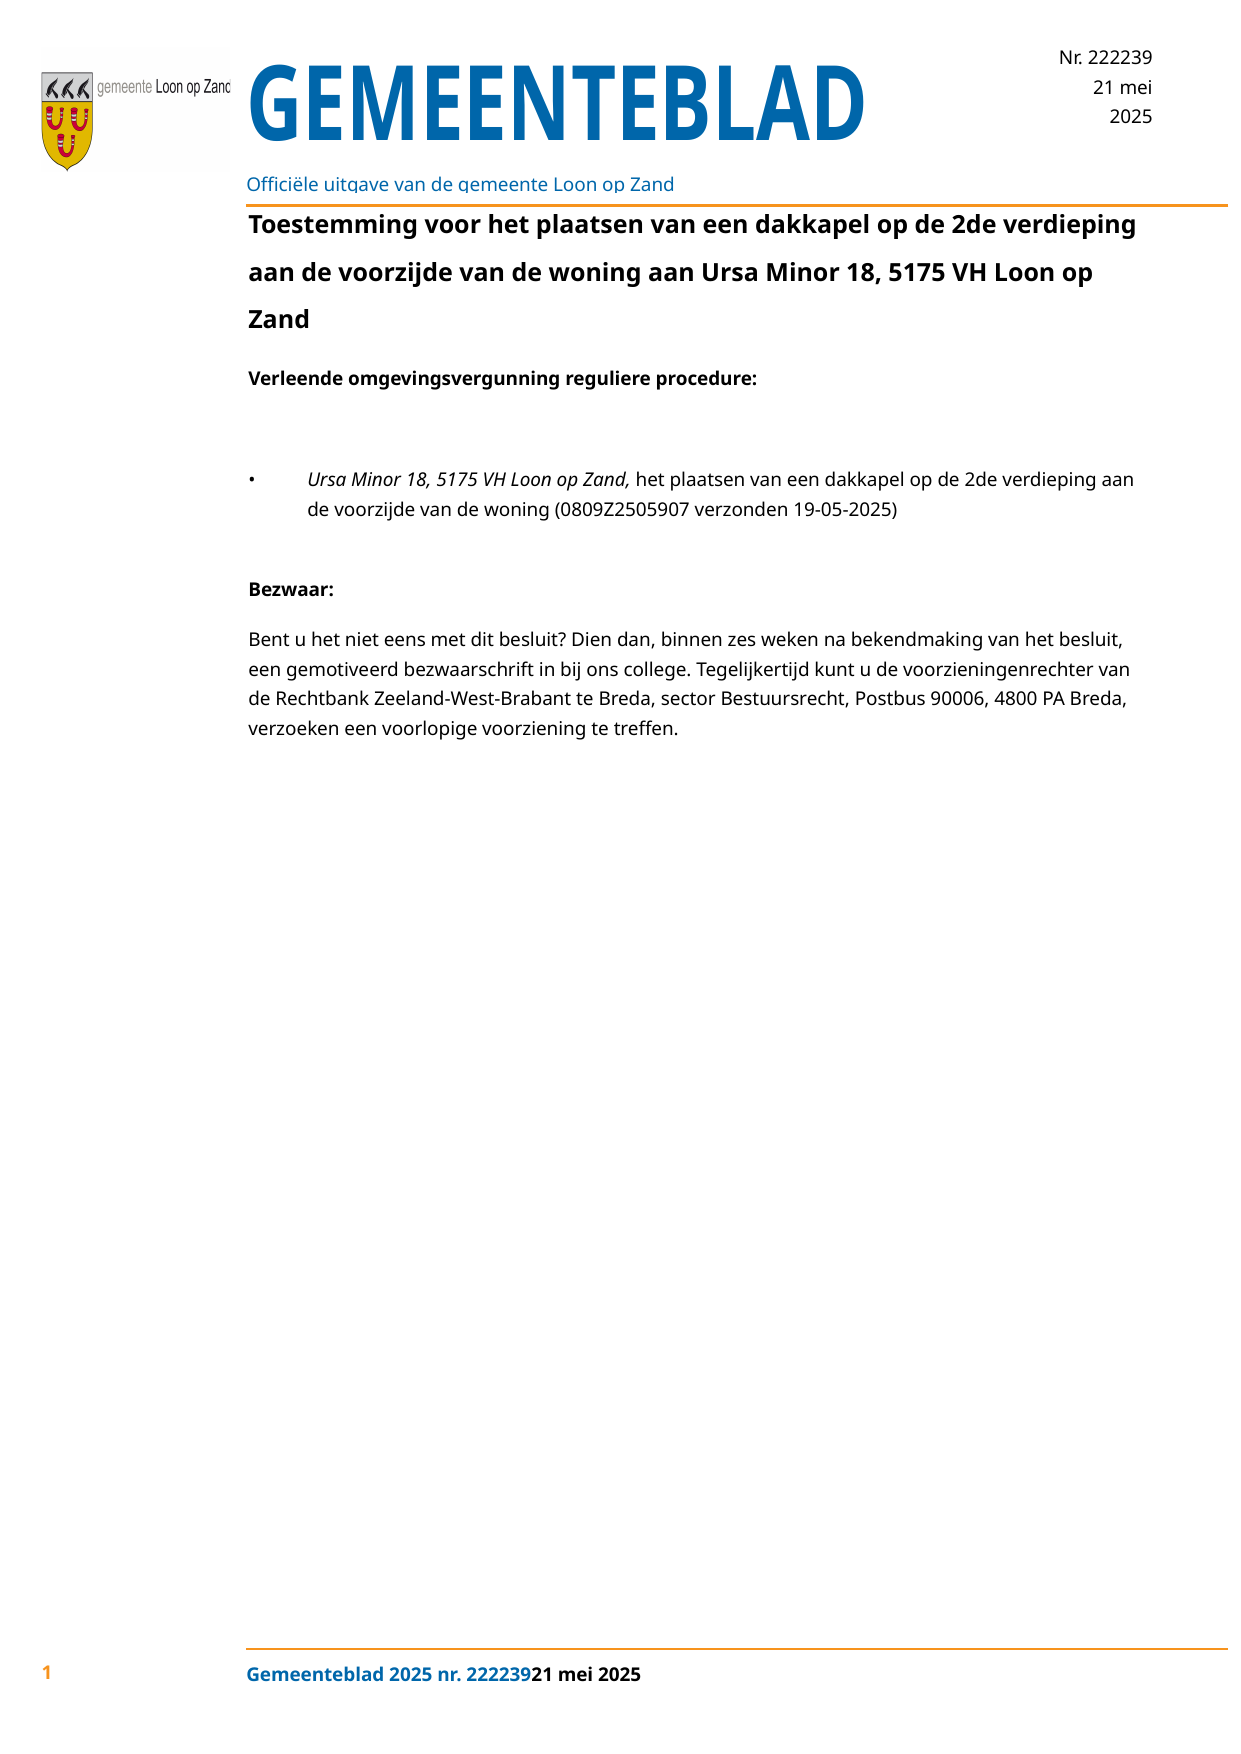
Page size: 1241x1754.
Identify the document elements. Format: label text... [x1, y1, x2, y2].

text Bent u het niet eens met dit besluit? Dien dan, binnen zes weken na bekendmaking van het besluit, een gemotiveerd bezwaarschrift in bij ons college. Tegelijkertijd kunt u de voorzieningenrechter van de Rechtbank Zeeland-West-Brabant te Breda, sector Bestuursrecht, Postbus 90006, 4800 PA Breda, verzoeken een voorlopige voorziening te treffen. [248, 626, 1152, 741]
list Ursa Minor 18, 5175 VH Loon op Zand, het plaatsen van een dakkapel op de 2de verdieping aan de voorzijde van de woning (0809Z2505907 verzonden 19-05-2025) [248, 466, 1152, 522]
text Verleende omgevingsvergunning reguliere procedure: [248, 366, 1152, 391]
text Toestemming voor het plaatsen van een dakkapel op de 2de verdieping aan de voorzijde van de woning aan Ursa Minor 18, 5175 VH Loon op Zand [248, 207, 1152, 336]
picture [41, 47, 231, 172]
text Bezwaar: [248, 576, 1152, 602]
